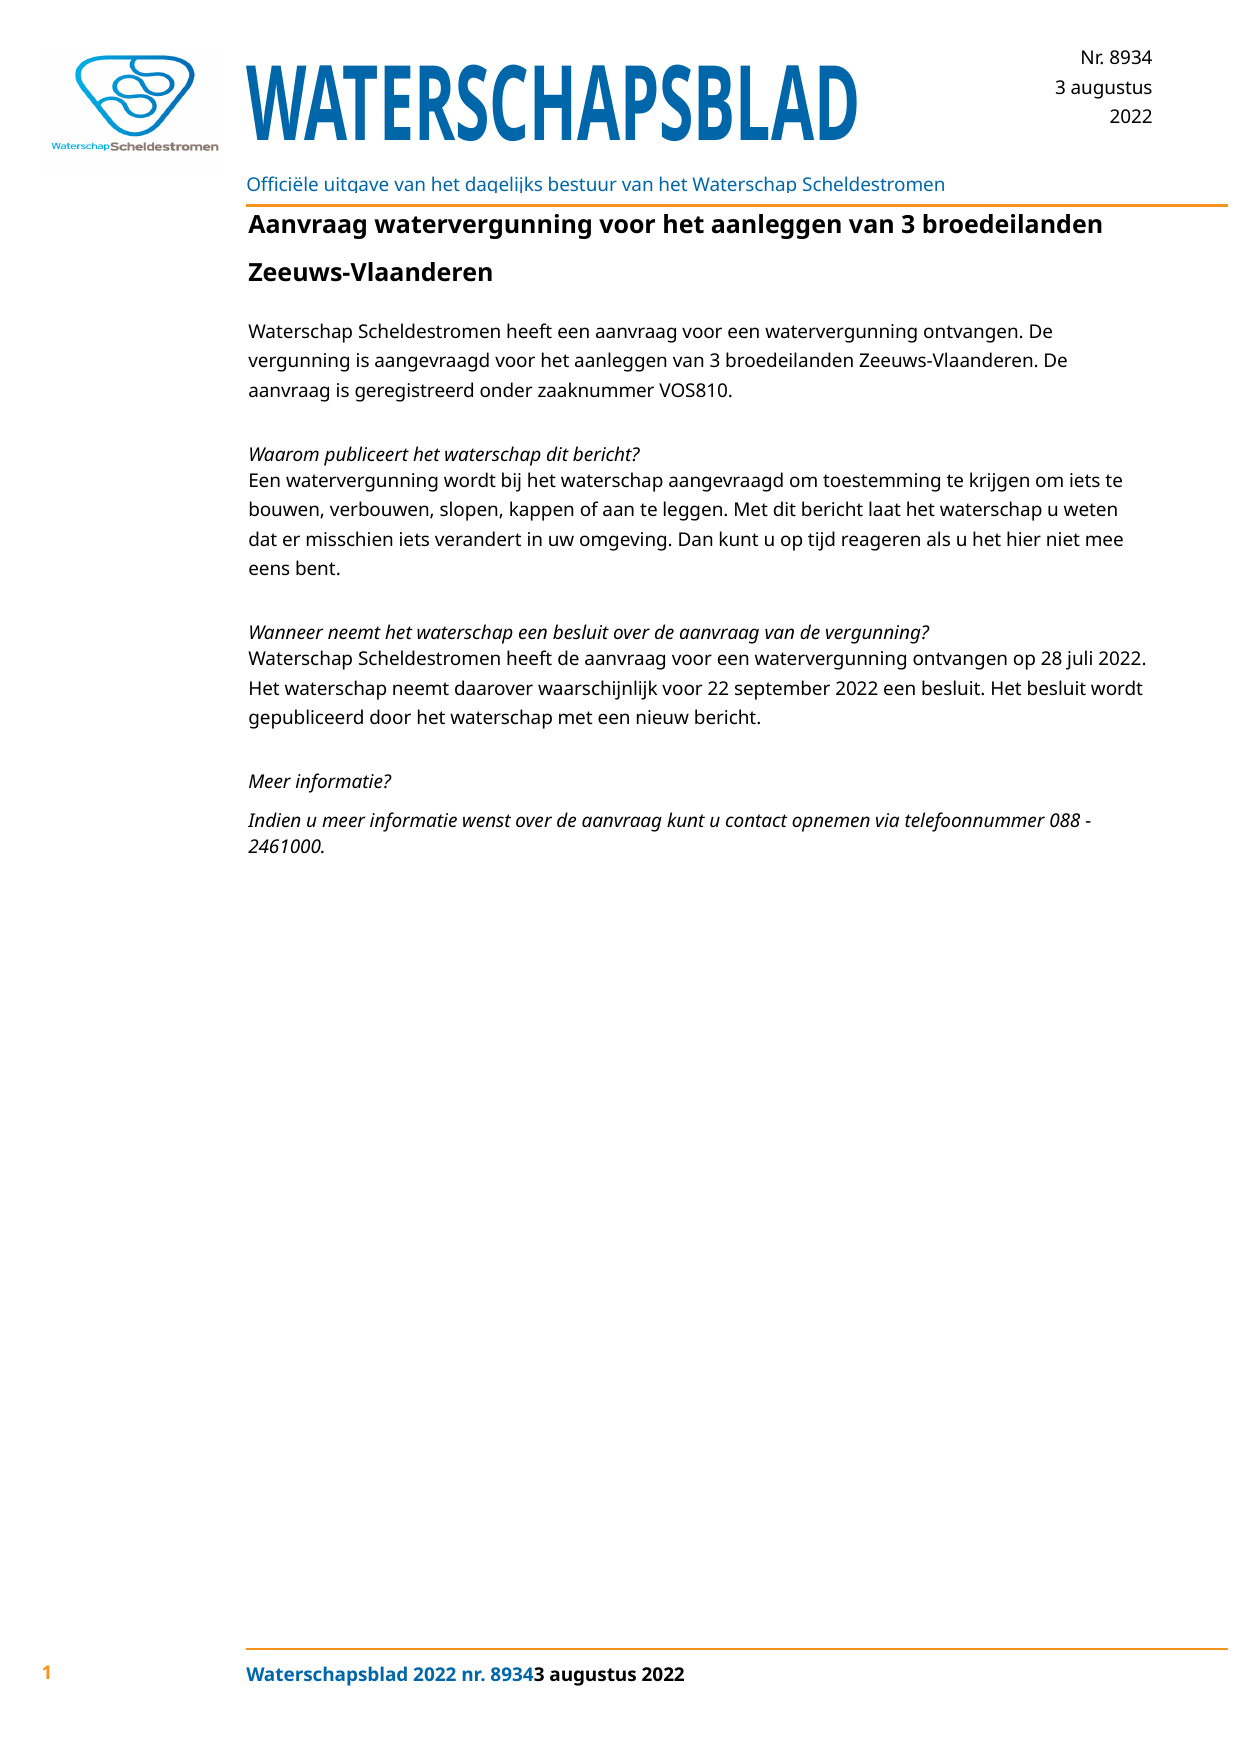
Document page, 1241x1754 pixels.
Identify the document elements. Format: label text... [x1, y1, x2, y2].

text Wanneer neemt het waterschap een besluit over de aanvraag van de vergunning? [248, 619, 1152, 645]
text Meer informatie? [248, 768, 1152, 794]
text Aanvraag watervergunning voor het aanleggen van 3 broedeilanden Zeeuws-Vlaanderen [248, 207, 1152, 288]
text Waterschap Scheldestromen heeft een aanvraag voor een watervergunning ontvangen. De vergunning is aangevraagd voor het aanleggen van 3 broedeilanden Zeeuws-Vlaanderen. De aanvraag is geregistreerd onder zaaknummer VOS810. [248, 318, 1152, 403]
text Een watervergunning wordt bij het waterschap aangevraagd om toestemming te krijgen om iets te bouwen, verbouwen, slopen, kappen of aan te leggen. Met dit bericht laat het waterschap u weten dat er misschien iets verandert in uw omgeving. Dan kunt u op tijd reageren als u het hier niet mee eens bent. [248, 467, 1152, 581]
text Waterschap Scheldestromen heeft de aanvraag voor een watervergunning ontvangen op 28 juli 2022. Het waterschap neemt daarover waarschijnlijk voor 22 september 2022 een besluit. Het besluit wordt gepubliceerd door het waterschap met een nieuw bericht. [248, 645, 1152, 730]
text Indien u meer informatie wenst over de aanvraag kunt u contact opnemen via telefoonnummer 088 - 2461000. [248, 808, 1152, 859]
text Waarom publiceert het waterschap dit bericht? [248, 441, 1152, 467]
picture [41, 47, 231, 172]
